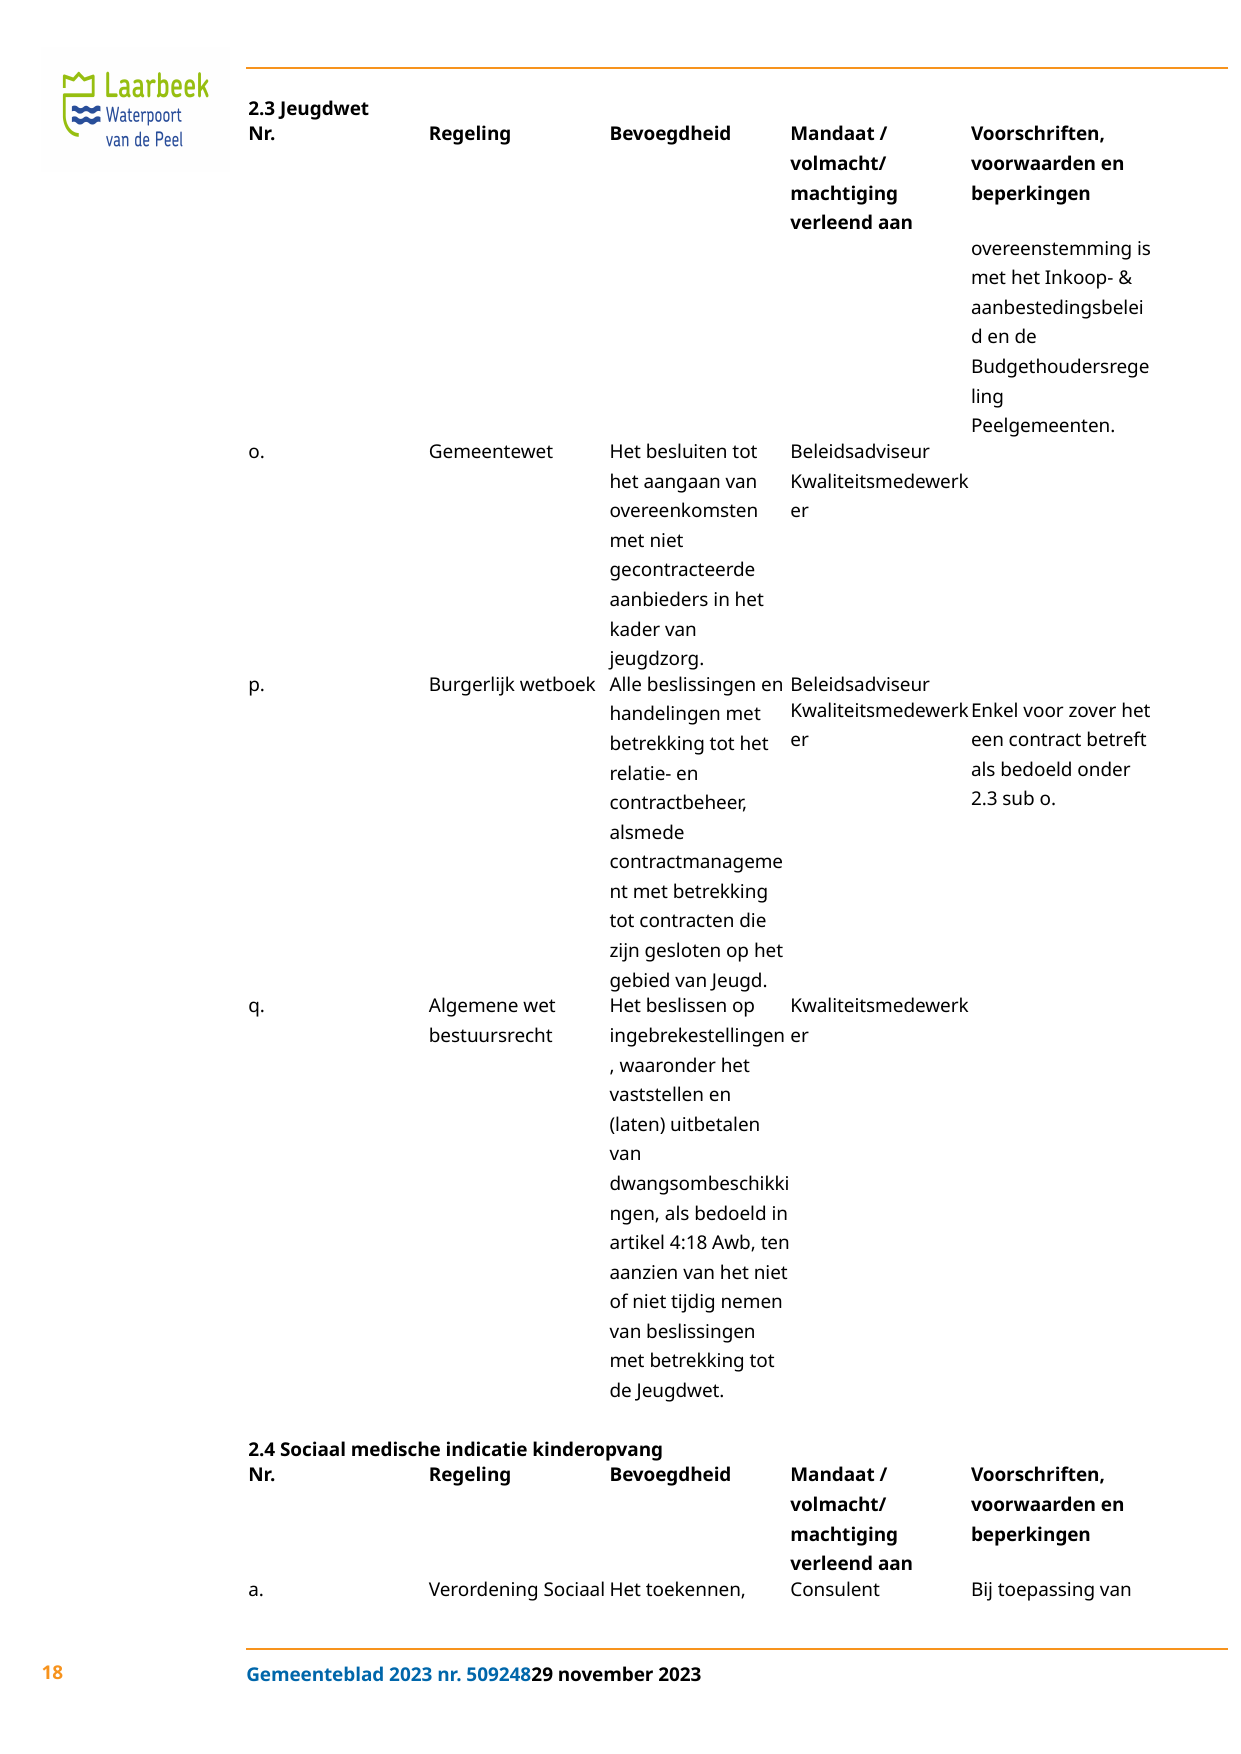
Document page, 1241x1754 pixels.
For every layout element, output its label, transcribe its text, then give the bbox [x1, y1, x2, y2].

picture [41, 47, 231, 172]
table_header 2.4 Sociaal medische indicatie kinderopvang [248, 1436, 1152, 1462]
table_cell Enkel voor zover het een contract betreft als bedoeld onder 2.3 sub o. [971, 697, 1152, 993]
table_cell Verordening Sociaal [429, 1576, 609, 1602]
table_cell p. [248, 671, 429, 993]
table_cell Algemene wet bestuursrecht [429, 993, 609, 1403]
table_cell [971, 671, 1152, 697]
table_cell [609, 235, 790, 438]
table_cell Het besluiten tot het aangaan van overeenkomsten met niet gecontracteerde aanbieders in het kader van jeugdzorg. [609, 438, 790, 671]
table_cell Alle beslissingen en handelingen met betrekking tot het relatie- en contractbeheer, alsmede contractmanagement met betrekking tot contracten die zijn gesloten op het gebied van Jeugd. [609, 671, 790, 993]
table_cell Bevoegdheid [609, 1462, 790, 1576]
table_cell Kwaliteitsmedewerker [790, 697, 971, 993]
table_cell Beleidsadviseur [790, 671, 971, 697]
table_cell Beleidsadviseur Kwaliteitsmedewerker [790, 438, 971, 671]
table_cell [971, 993, 1152, 1403]
table_cell [790, 235, 971, 438]
table_cell Het beslissen op ingebrekestellingen, waaronder het vaststellen en (laten) uitbetalen van dwangsombeschikkingen, als bedoeld in artikel 4:18 Awb, ten aanzien van het niet of niet tijdig nemen van beslissingen met betrekking tot de Jeugdwet. [609, 993, 790, 1403]
table_cell Regeling [429, 1462, 609, 1576]
table_header 2.3 Jeugdwet [248, 95, 1152, 121]
table_cell a. [248, 1576, 429, 1602]
table_cell o. [248, 438, 429, 671]
table_cell [971, 438, 1152, 671]
table_cell Voorschriften, voorwaarden en beperkingen [971, 121, 1152, 235]
table_cell Consulent [790, 1576, 971, 1602]
table_cell Nr. [248, 121, 429, 235]
table_cell Bij toepassing van [971, 1576, 1152, 1602]
table_cell Gemeentewet [429, 438, 609, 671]
table_cell Burgerlijk wetboek [429, 671, 609, 993]
table_cell q. [248, 993, 429, 1403]
table_cell Mandaat / volmacht/ machtiging verleend aan [790, 1462, 971, 1576]
table_cell Regeling [429, 121, 609, 235]
table_cell Mandaat / volmacht/ machtiging verleend aan [790, 121, 971, 235]
table_cell Kwaliteitsmedewerker [790, 993, 971, 1403]
table_cell [248, 235, 429, 438]
table_cell Het toekennen, [609, 1576, 790, 1602]
table_cell Bevoegdheid [609, 121, 790, 235]
table_cell overeenstemming is met het Inkoop- & aanbestedingsbeleid en de Budgethoudersregeling Peelgemeenten. [971, 235, 1152, 438]
table_cell Voorschriften, voorwaarden en beperkingen [971, 1462, 1152, 1576]
table_cell Nr. [248, 1462, 429, 1576]
table_cell [429, 235, 609, 438]
